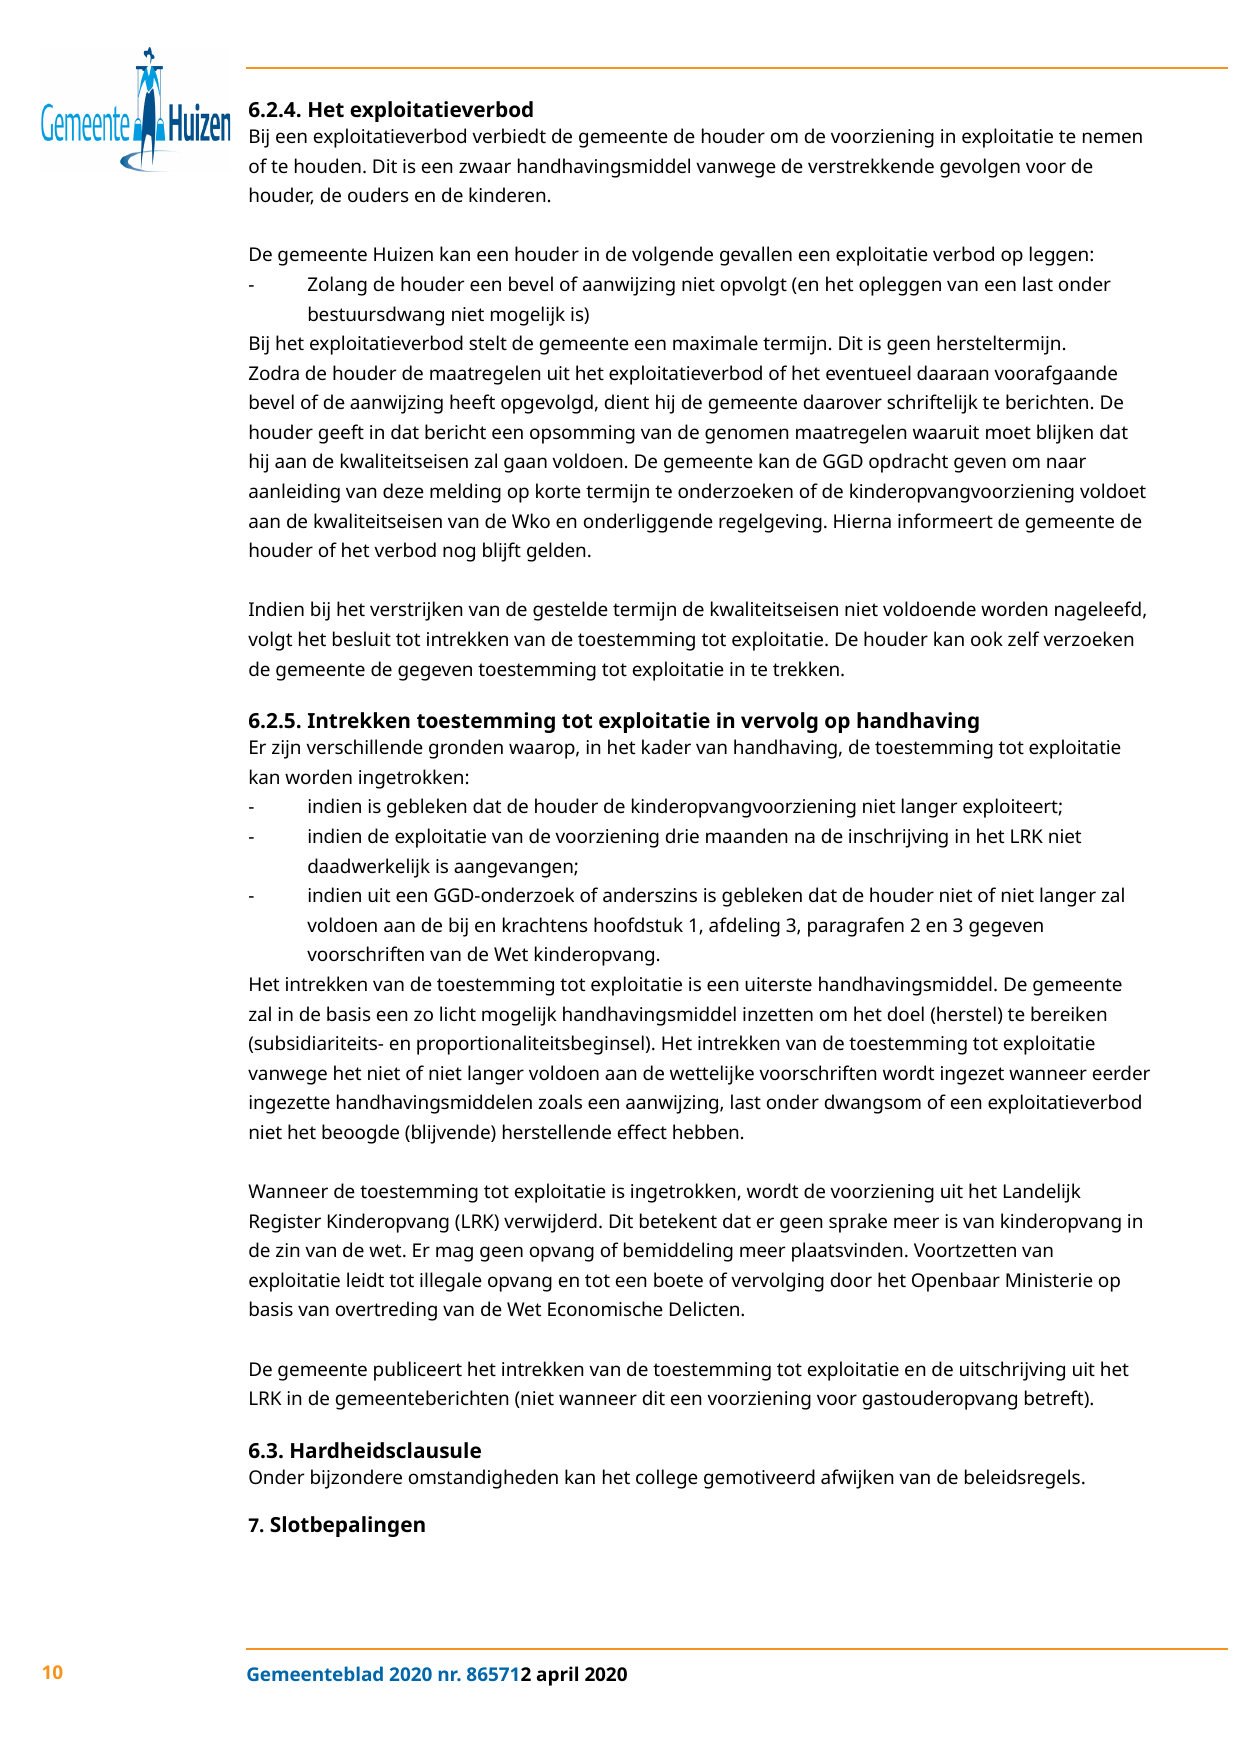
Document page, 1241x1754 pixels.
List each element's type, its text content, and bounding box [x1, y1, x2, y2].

text De gemeente Huizen kan een houder in de volgende gevallen een exploitatie verbod op leggen: [248, 242, 1152, 267]
text 7. Slotbepalingen [248, 1510, 1152, 1538]
text Indien bij het verstrijken van de gestelde termijn de kwaliteitseisen niet voldoende worden nageleefd, volgt het besluit tot intrekken van de toestemming tot exploitatie. De houder kan ook zelf verzoeken de gemeente de gegeven toestemming tot exploitatie in te trekken. [248, 597, 1152, 681]
list indien is gebleken dat de houder de kinderopvangvoorziening niet langer exploiteert; [248, 794, 1152, 819]
text 6.2.5. Intrekken toestemming tot exploitatie in vervolg op handhaving [248, 706, 1152, 734]
text De gemeente publiceert het intrekken van de toestemming tot exploitatie en de uitschrijving uit het LRK in de gemeenteberichten (niet wanneer dit een voorziening voor gastouderopvang betreft). [248, 1356, 1152, 1411]
text Er zijn verschillende gronden waarop, in het kader van handhaving, de toestemming tot exploitatie kan worden ingetrokken: [248, 734, 1152, 790]
text Bij het exploitatieverbod stelt de gemeente een maximale termijn. Dit is geen hersteltermijn. [248, 330, 1152, 356]
text 6.2.4. Het exploitatieverbod [248, 95, 1152, 123]
text Zodra de houder de maatregelen uit het exploitatieverbod of het eventueel daaraan voorafgaande bevel of de aanwijzing heeft opgevolgd, dient hij de gemeente daarover schriftelijk te berichten. De houder geeft in dat bericht een opsomming van de genomen maatregelen waaruit moet blijken dat hij aan de kwaliteitseisen zal gaan voldoen. De gemeente kan de GGD opdracht geven om naar aanleiding van deze melding op korte termijn te onderzoeken of de kinderopvangvoorziening voldoet aan de kwaliteitseisen van de Wko en onderliggende regelgeving. Hierna informeert de gemeente de houder of het verbod nog blijft gelden. [248, 360, 1152, 563]
text Onder bijzondere omstandigheden kan het college gemotiveerd afwijken van de beleidsregels. [248, 1464, 1152, 1490]
text Het intrekken van de toestemming tot exploitatie is een uiterste handhavingsmiddel. De gemeente zal in de basis een zo licht mogelijk handhavingsmiddel inzetten om het doel (herstel) te bereiken (subsidiariteits- en proportionaliteitsbeginsel). Het intrekken van de toestemming tot exploitatie vanwege het niet of niet langer voldoen aan de wettelijke voorschriften wordt ingezet wanneer eerder ingezette handhavingsmiddelen zoals een aanwijzing, last onder dwangsom of een exploitatieverbod niet het beoogde (blijvende) herstellende effect hebben. [248, 971, 1152, 1145]
text Bij een exploitatieverbod verbiedt de gemeente de houder om de voorziening in exploitatie te nemen of te houden. Dit is een zwaar handhavingsmiddel vanwege de verstrekkende gevolgen voor de houder, de ouders en de kinderen. [248, 123, 1152, 208]
list Zolang de houder een bevel of aanwijzing niet opvolgt (en het opleggen van een last onder bestuursdwang niet mogelijk is) [248, 271, 1152, 326]
text Wanneer de toestemming tot exploitatie is ingetrokken, wordt de voorziening uit het Landelijk Register Kinderopvang (LRK) verwijderd. Dit betekent dat er geen sprake meer is van kinderopvang in de zin van de wet. Er mag geen opvang of bemiddeling meer plaatsvinden. Voortzetten van exploitatie leidt tot illegale opvang en tot een boete of vervolging door het Openbaar Ministerie op basis van overtreding van de Wet Economische Delicten. [248, 1178, 1152, 1322]
list indien uit een GGD-onderzoek of anderszins is gebleken dat de houder niet of niet langer zal voldoen aan de bij en krachtens hoofdstuk 1, afdeling 3, paragrafen 2 en 3 gegeven voorschriften van de Wet kinderopvang. [248, 882, 1152, 967]
text 6.3. Hardheidsclausule [248, 1436, 1152, 1464]
picture [41, 47, 231, 172]
list indien de exploitatie van de voorziening drie maanden na de inschrijving in het LRK niet daadwerkelijk is aangevangen; [248, 823, 1152, 879]
